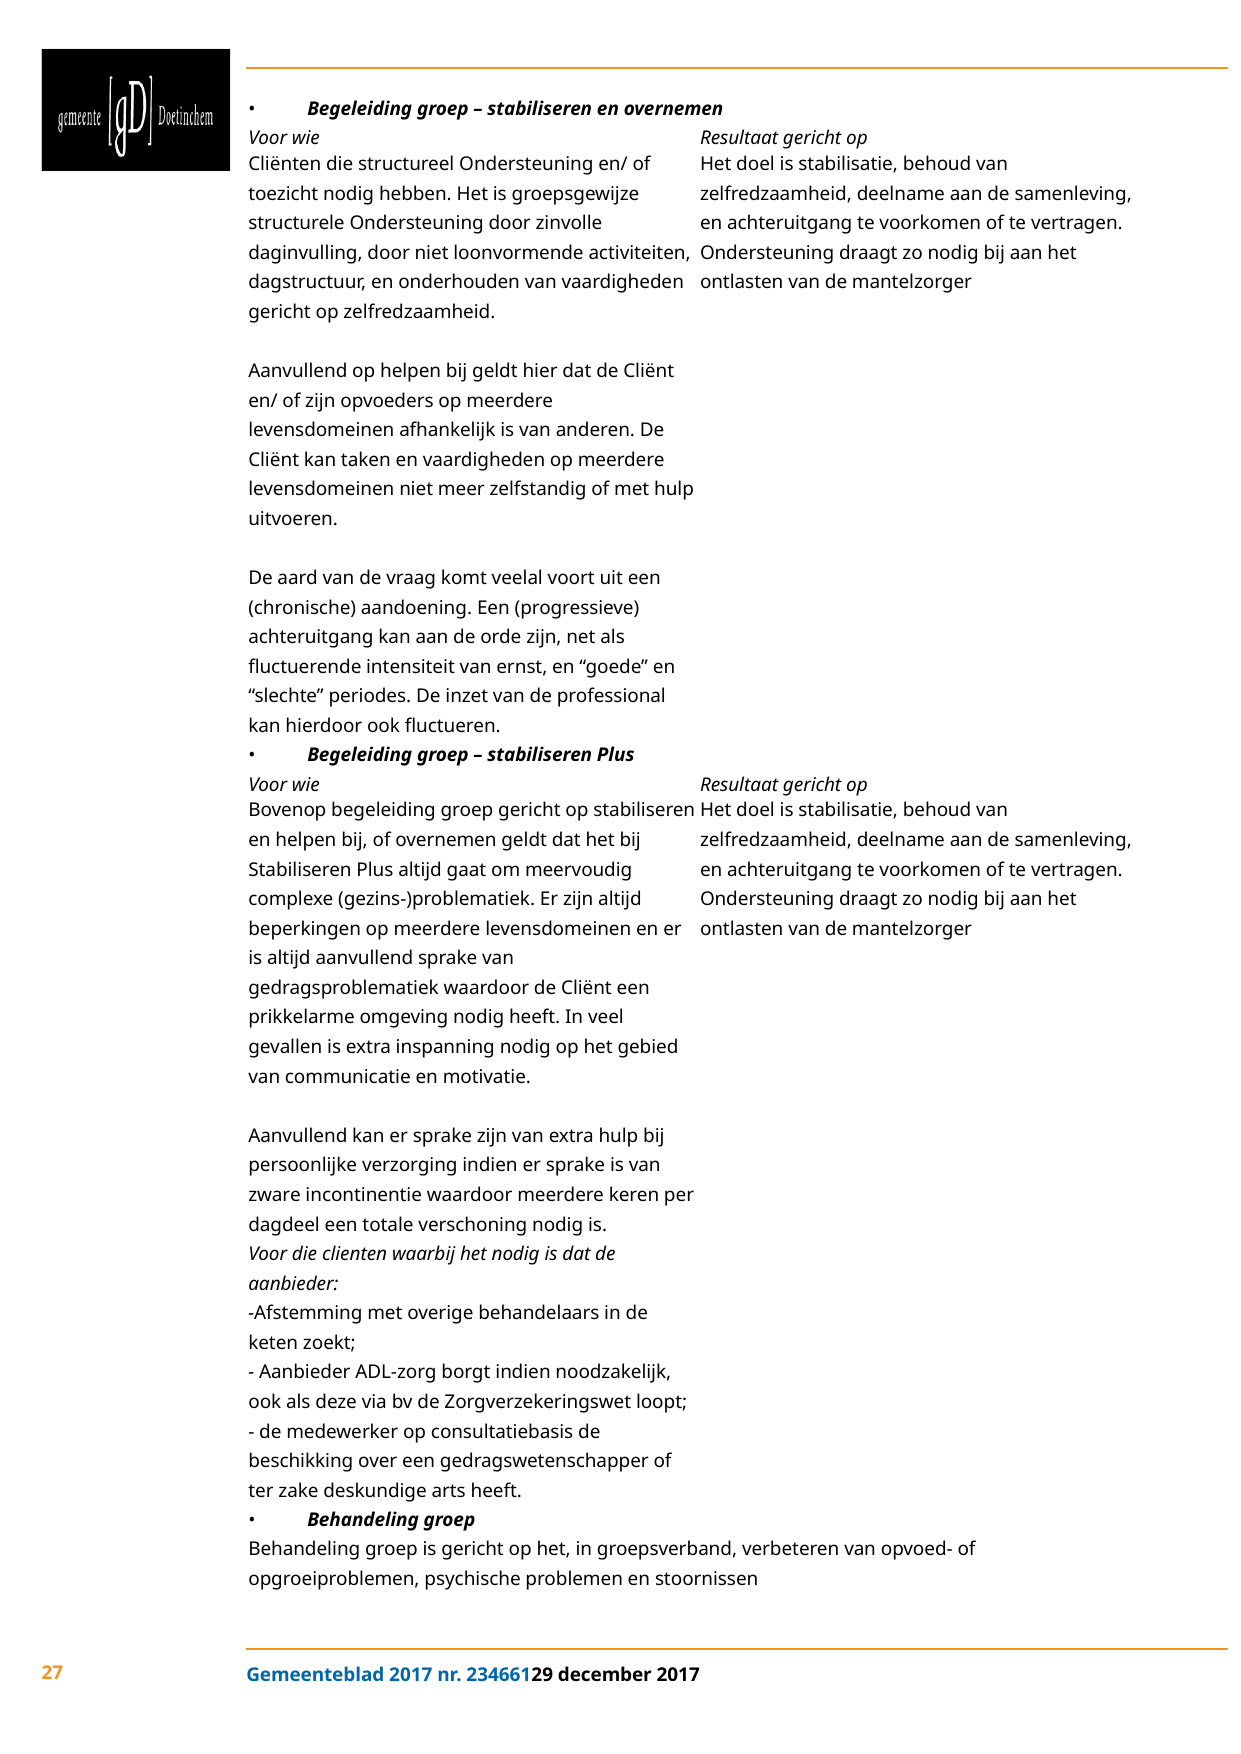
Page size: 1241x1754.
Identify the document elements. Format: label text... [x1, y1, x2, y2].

table_header Voor wie [248, 771, 700, 797]
table_cell Bovenop begeleiding groep gericht op stabiliseren en helpen bij, of overnemen geldt dat het bij Stabiliseren Plus altijd gaat om meervoudig complexe (gezins-)problematiek. Er zijn altijd beperkingen op meerdere levensdomeinen en er is altijd aanvullend sprake van gedragsproblematiek waardoor de Cliënt een prikkelarme omgeving nodig heeft. In veel gevallen is extra inspanning nodig op het gebied van communicatie en motivatie. Aanvullend kan er sprake zijn van extra hulp bij persoonlijke verzorging indien er sprake is van zware incontinentie waardoor meerdere keren per dagdeel een totale verschoning nodig is. Voor die clienten waarbij het nodig is dat de aanbieder: -Afstemming met overige behandelaars in de keten zoekt; - Aanbieder ADL-zorg borgt indien noodzakelijk, ook als deze via bv de Zorgverzekeringswet loopt; - de medewerker op consultatiebasis de beschikking over een gedragswetenschapper of ter zake deskundige arts heeft. [248, 797, 700, 1503]
table_cell Het doel is stabilisatie, behoud van zelfredzaamheid, deelname aan de samenleving, en achteruitgang te voorkomen of te vertragen. Ondersteuning draagt zo nodig bij aan het ontlasten van de mantelzorger [700, 150, 1152, 738]
table_cell Het doel is stabilisatie, behoud van zelfredzaamheid, deelname aan de samenleving, en achteruitgang te voorkomen of te vertragen. Ondersteuning draagt zo nodig bij aan het ontlasten van de mantelzorger [700, 797, 1152, 1503]
picture [41, 47, 231, 172]
list Behandeling groep [248, 1506, 1152, 1532]
list Begeleiding groep – stabiliseren Plus [248, 741, 1152, 767]
text Behandeling groep is gericht op het, in groepsverband, verbeteren van opvoed- of opgroeiproblemen, psychische problemen en stoornissen [248, 1536, 1152, 1591]
table_header Resultaat gericht op [700, 125, 1152, 150]
table_cell Cliënten die structureel Ondersteuning en/ of toezicht nodig hebben. Het is groepsgewijze structurele Ondersteuning door zinvolle daginvulling, door niet loonvormende activiteiten, dagstructuur, en onderhouden van vaardigheden gericht op zelfredzaamheid. Aanvullend op helpen bij geldt hier dat de Cliënt en/ of zijn opvoeders op meerdere levensdomeinen afhankelijk is van anderen. De Cliënt kan taken en vaardigheden op meerdere levensdomeinen niet meer zelfstandig of met hulp uitvoeren. De aard van de vraag komt veelal voort uit een (chronische) aandoening. Een (progressieve) achteruitgang kan aan de orde zijn, net als fluctuerende intensiteit van ernst, en “goede” en “slechte” periodes. De inzet van de professional kan hierdoor ook fluctueren. [248, 150, 700, 738]
table_header Voor wie [248, 125, 700, 150]
list Begeleiding groep – stabiliseren en overnemen [248, 95, 1152, 121]
table_header Resultaat gericht op [700, 771, 1152, 797]
